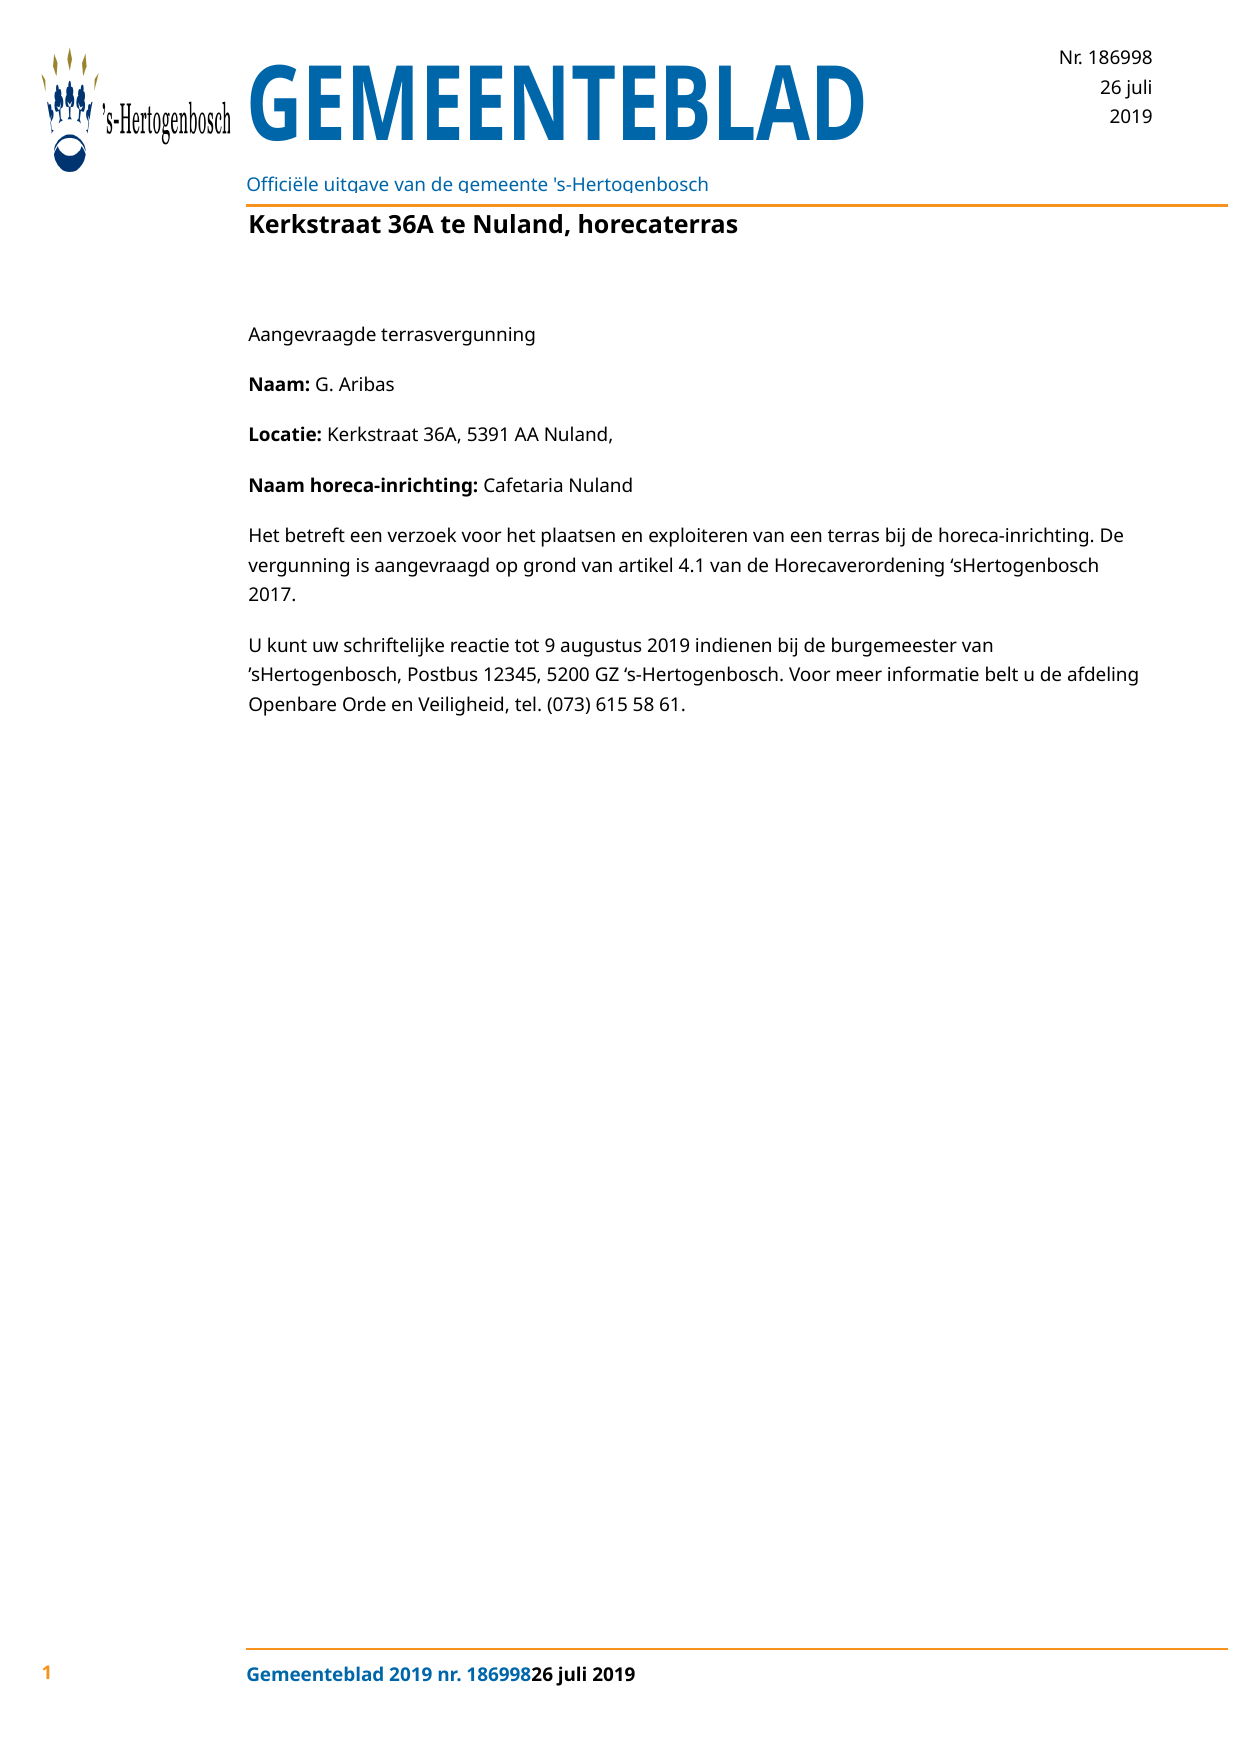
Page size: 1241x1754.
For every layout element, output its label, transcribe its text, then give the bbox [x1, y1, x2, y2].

text Locatie: Kerkstraat 36A, 5391 AA Nuland, [248, 422, 1152, 447]
text Het betreft een verzoek voor het plaatsen en exploiteren van een terras bij de horeca-inrichting. De vergunning is aangevraagd op grond van artikel 4.1 van de Horecaverordening ‘sHertogenbosch 2017. [248, 522, 1152, 607]
text Kerkstraat 36A te Nuland, horecaterras [248, 207, 1152, 241]
text Naam: G. Aribas [248, 371, 1152, 397]
text Naam horeca-inrichting: Cafetaria Nuland [248, 472, 1152, 498]
picture [41, 47, 231, 172]
text Aangevraagde terrasvergunning [248, 321, 1152, 346]
text U kunt uw schriftelijke reactie tot 9 augustus 2019 indienen bij de burgemeester van ’sHertogenbosch, Postbus 12345, 5200 GZ ‘s-Hertogenbosch. Voor meer informatie belt u de afdeling Openbare Orde en Veiligheid, tel. (073) 615 58 61. [248, 632, 1152, 717]
